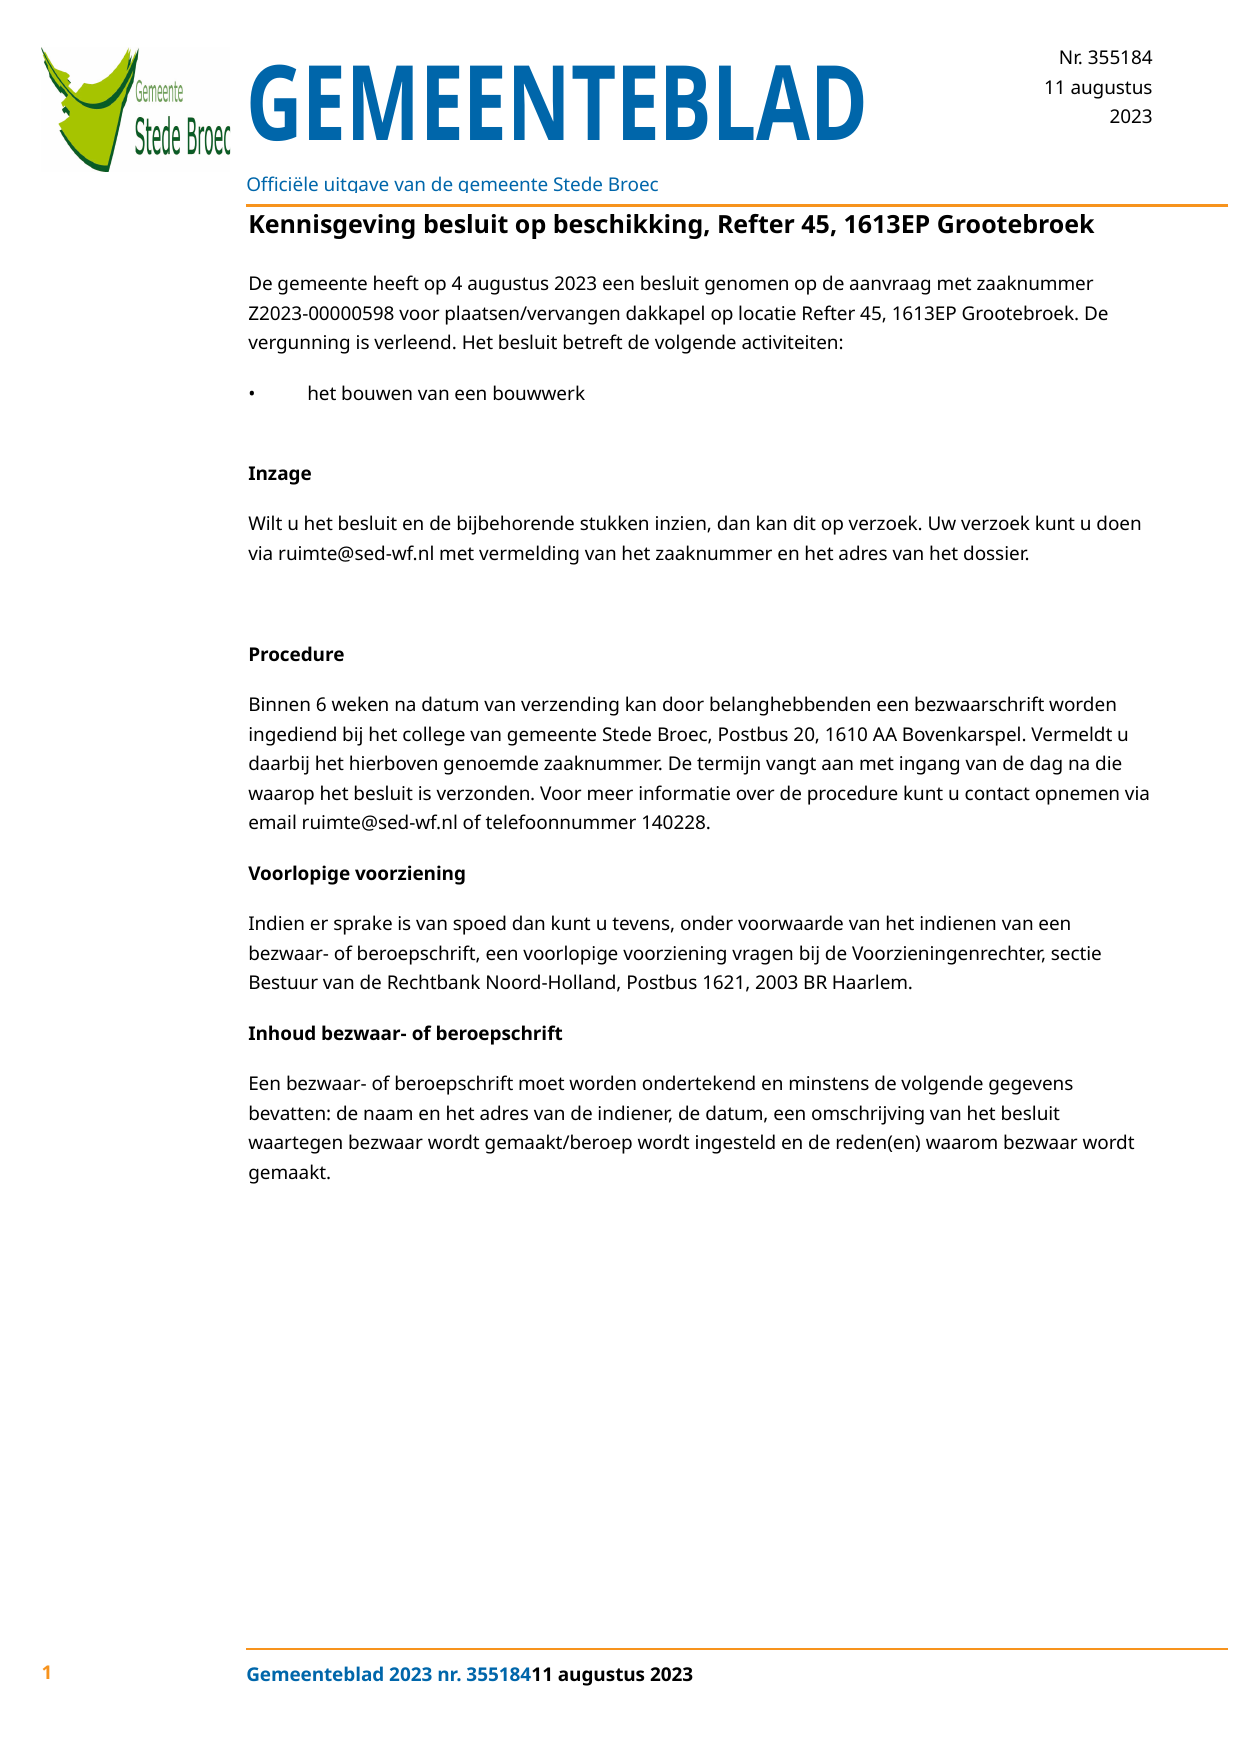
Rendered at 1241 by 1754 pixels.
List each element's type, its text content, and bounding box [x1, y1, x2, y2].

picture [41, 47, 231, 172]
text Wilt u het besluit en de bijbehorende stukken inzien, dan kan dit op verzoek. Uw verzoek kunt u doen via ruimte@sed-wf.nl met vermelding van het zaaknummer en het adres van het dossier. [248, 510, 1152, 566]
text De gemeente heeft op 4 augustus 2023 een besluit genomen op de aanvraag met zaaknummer Z2023-00000598 voor plaatsen/vervangen dakkapel op locatie Refter 45, 1613EP Grootebroek. De vergunning is verleend. Het besluit betreft de volgende activiteiten: [248, 270, 1152, 355]
text Voorlopige voorziening [248, 860, 1152, 886]
text Kennisgeving besluit op beschikking, Refter 45, 1613EP Grootebroek [248, 207, 1152, 241]
text Inzage [248, 460, 1152, 486]
text Inhoud bezwaar- of beroepschrift [248, 1020, 1152, 1046]
text Een bezwaar- of beroepschrift moet worden ondertekend en minstens de volgende gegevens bevatten: de naam en het adres van de indiener, de datum, een omschrijving van het besluit waartegen bezwaar wordt gemaakt/beroep wordt ingesteld en de reden(en) waarom bezwaar wordt gemaakt. [248, 1070, 1152, 1185]
text Binnen 6 weken na datum van verzending kan door belanghebbenden een bezwaarschrift worden ingediend bij het college van gemeente Stede Broec, Postbus 20, 1610 AA Bovenkarspel. Vermeldt u daarbij het hierboven genoemde zaaknummer. De termijn vangt aan met ingang van de dag na die waarop het besluit is verzonden. Voor meer informatie over de procedure kunt u contact opnemen via email ruimte@sed-wf.nl of telefoonnummer 140228. [248, 691, 1152, 835]
text Indien er sprake is van spoed dan kunt u tevens, onder voorwaarde van het indienen van een bezwaar- of beroepschrift, een voorlopige voorziening vragen bij de Voorzieningenrechter, sectie Bestuur van de Rechtbank Noord-Holland, Postbus 1621, 2003 BR Haarlem. [248, 910, 1152, 995]
list het bouwen van een bouwwerk [248, 380, 1152, 406]
text Procedure [248, 641, 1152, 666]
